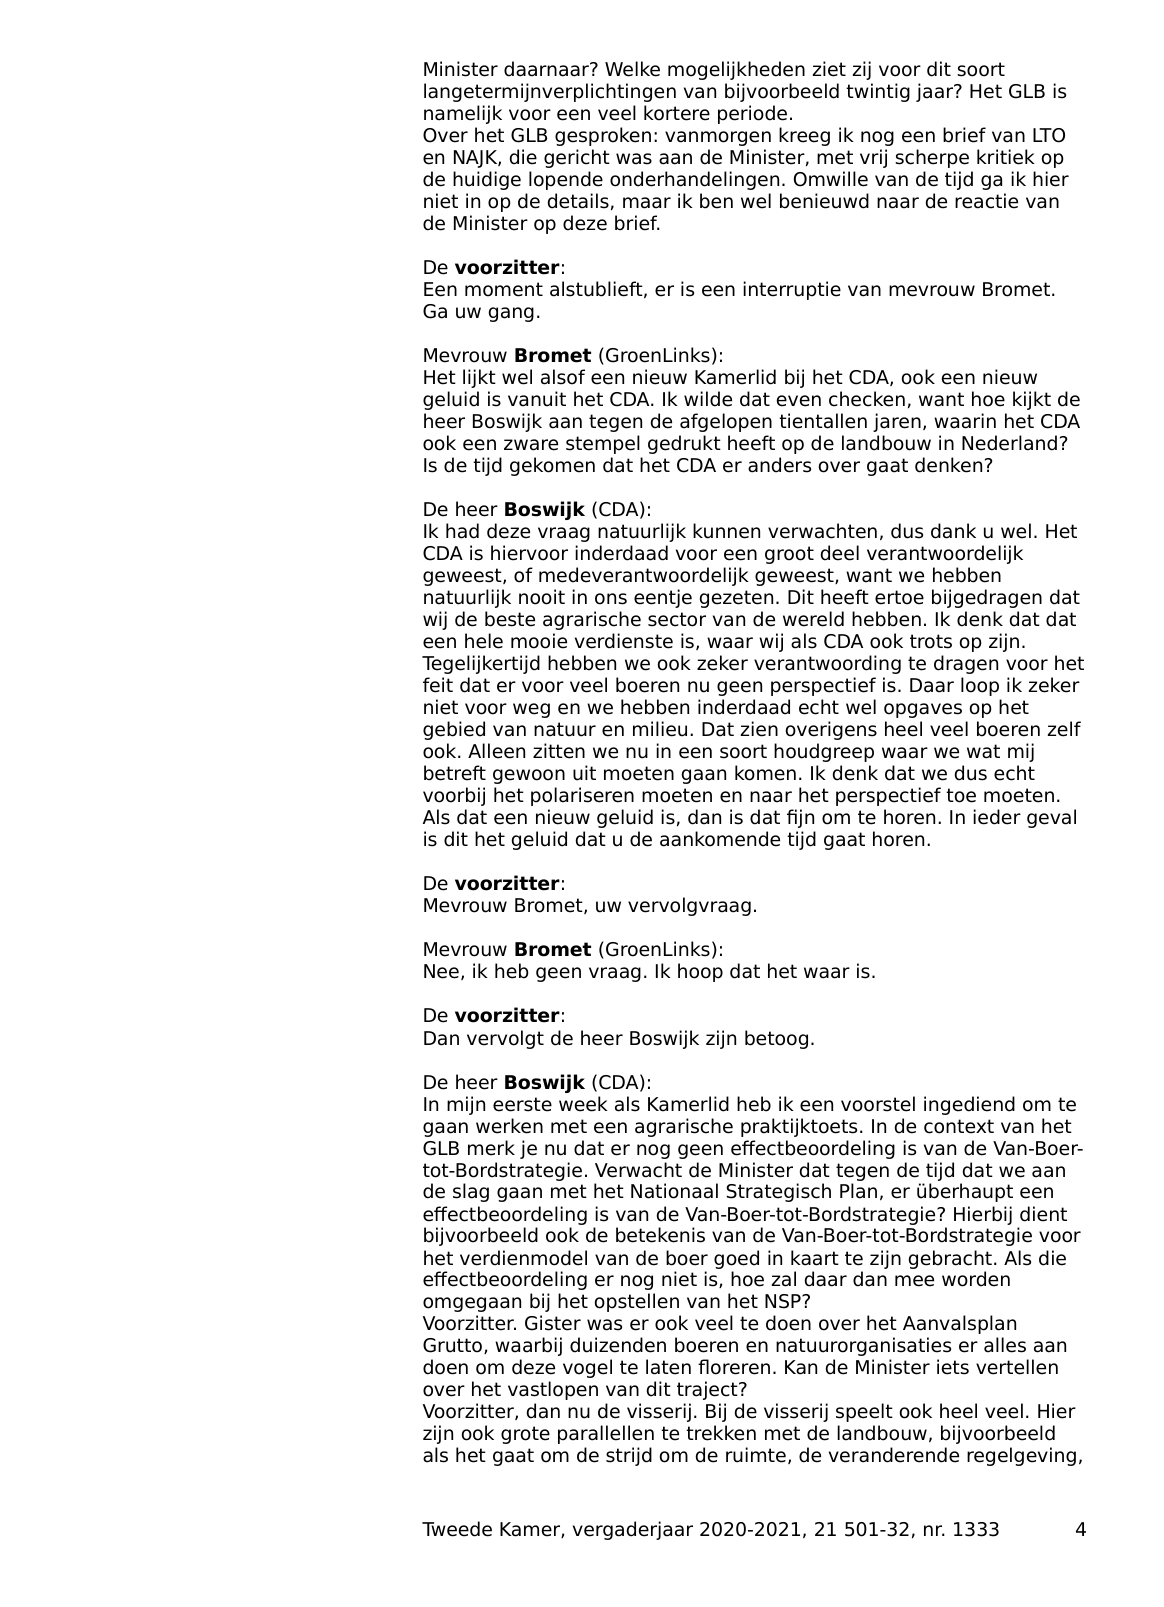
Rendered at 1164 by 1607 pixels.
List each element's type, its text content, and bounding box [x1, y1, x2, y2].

text De heer Boswijk (CDA): [422, 499, 1087, 521]
text De voorzitter: [422, 1005, 1087, 1027]
text Mevrouw Bromet, uw vervolgvraag. [422, 895, 1087, 917]
text De voorzitter: [422, 873, 1087, 895]
text In mijn eerste week als Kamerlid heb ik een voorstel ingediend om te gaan werken met een agrarische praktijktoets. In de context van het GLB merk je nu dat er nog geen effectbeoordeling is van de Van-Boer-tot-Bordstrategie. Verwacht de Minister dat tegen de tijd dat we aan de slag gaan met het Nationaal Strategisch Plan, er überhaupt een effectbeoordeling is van de Van-Boer-tot-Bordstrategie? Hierbij dient bijvoorbeeld ook de betekenis van de Van-Boer-tot-Bordstrategie voor het verdienmodel van de boer goed in kaart te zijn gebracht. Als die effectbeoordeling er nog niet is, hoe zal daar dan mee worden omgegaan bij het opstellen van het NSP? [422, 1093, 1087, 1313]
text Voorzitter. Gister was er ook veel te doen over het Aanvalsplan Grutto, waarbij duizenden boeren en natuurorganisaties er alles aan doen om deze vogel te laten floreren. Kan de Minister iets vertellen over het vastlopen van dit traject? [422, 1313, 1087, 1401]
text Het lijkt wel alsof een nieuw Kamerlid bij het CDA, ook een nieuw geluid is vanuit het CDA. Ik wilde dat even checken, want hoe kijkt de heer Boswijk aan tegen de afgelopen tientallen jaren, waarin het CDA ook een zware stempel gedrukt heeft op de landbouw in Nederland? Is de tijd gekomen dat het CDA er anders over gaat denken? [422, 367, 1087, 477]
text Mevrouw Bromet (GroenLinks): [422, 345, 1087, 367]
text Over het GLB gesproken: vanmorgen kreeg ik nog een brief van LTO en NAJK, die gericht was aan de Minister, met vrij scherpe kritiek op de huidige lopende onderhandelingen. Omwille van de tijd ga ik hier niet in op de details, maar ik ben wel benieuwd naar de reactie van de Minister op deze brief. [422, 125, 1087, 235]
text Een moment alstublieft, er is een interruptie van mevrouw Bromet. Ga uw gang. [422, 279, 1087, 323]
text Minister daarnaar? Welke mogelijkheden ziet zij voor dit soort langetermijnverplichtingen van bijvoorbeeld twintig jaar? Het GLB is namelijk voor een veel kortere periode. [422, 59, 1087, 125]
text Mevrouw Bromet (GroenLinks): [422, 939, 1087, 961]
text Ik had deze vraag natuurlijk kunnen verwachten, dus dank u wel. Het CDA is hiervoor inderdaad voor een groot deel verantwoordelijk geweest, of medeverantwoordelijk geweest, want we hebben natuurlijk nooit in ons eentje gezeten. Dit heeft ertoe bijgedragen dat wij de beste agrarische sector van de wereld hebben. Ik denk dat dat een hele mooie verdienste is, waar wij als CDA ook trots op zijn. Tegelijkertijd hebben we ook zeker verantwoording te dragen voor het feit dat er voor veel boeren nu geen perspectief is. Daar loop ik zeker niet voor weg en we hebben inderdaad echt wel opgaves op het gebied van natuur en milieu. Dat zien overigens heel veel boeren zelf ook. Alleen zitten we nu in een soort houdgreep waar we wat mij betreft gewoon uit moeten gaan komen. Ik denk dat we dus echt voorbij het polariseren moeten en naar het perspectief toe moeten. Als dat een nieuw geluid is, dan is dat fijn om te horen. In ieder geval is dit het geluid dat u de aankomende tijd gaat horen. [422, 521, 1087, 851]
text De heer Boswijk (CDA): [422, 1072, 1087, 1093]
text Nee, ik heb geen vraag. Ik hoop dat het waar is. [422, 961, 1087, 983]
text De voorzitter: [422, 257, 1087, 279]
text Voorzitter, dan nu de visserij. Bij de visserij speelt ook heel veel. Hier zijn ook grote parallellen te trekken met de landbouw, bijvoorbeeld als het gaat om de strijd om de ruimte, de veranderende regelgeving, [422, 1401, 1087, 1467]
text Dan vervolgt de heer Boswijk zijn betoog. [422, 1027, 1087, 1049]
